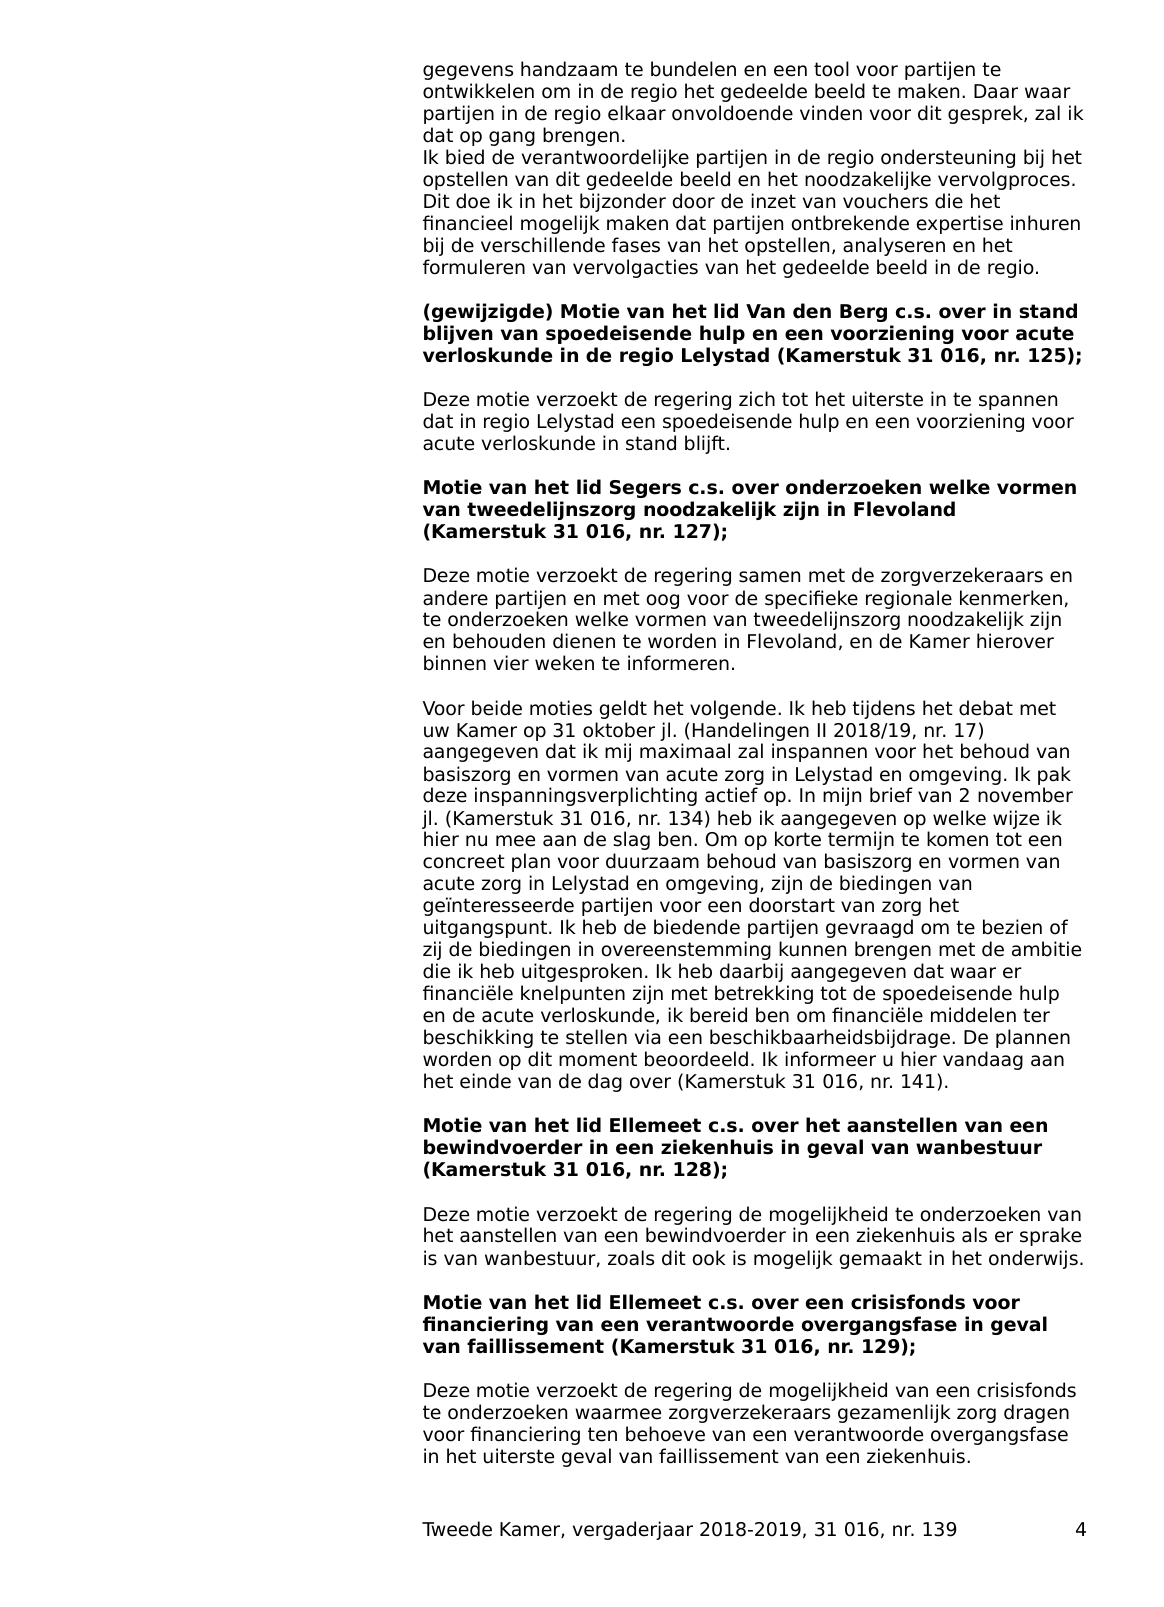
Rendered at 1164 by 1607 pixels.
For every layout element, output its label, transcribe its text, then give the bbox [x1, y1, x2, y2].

text Ik bied de verantwoordelijke partijen in de regio ondersteuning bij het opstellen van dit gedeelde beeld en het noodzakelijke vervolgproces. Dit doe ik in het bijzonder door de inzet van vouchers die het financieel mogelijk maken dat partijen ontbrekende expertise inhuren bij de verschillende fases van het opstellen, analyseren en het formuleren van vervolgacties van het gedeelde beeld in de regio. [422, 147, 1087, 279]
text gegevens handzaam te bundelen en een tool voor partijen te ontwikkelen om in de regio het gedeelde beeld te maken. Daar waar partijen in de regio elkaar onvoldoende vinden voor dit gesprek, zal ik dat op gang brengen. [422, 59, 1087, 147]
text Deze motie verzoekt de regering samen met de zorgverzekeraars en andere partijen en met oog voor de specifieke regionale kenmerken, te onderzoeken welke vormen van tweedelijnszorg noodzakelijk zijn en behouden dienen te worden in Flevoland, en de Kamer hierover binnen vier weken te informeren. [422, 565, 1087, 675]
text Voor beide moties geldt het volgende. Ik heb tijdens het debat met uw Kamer op 31 oktober jl. (Handelingen II 2018/19, nr. 17) aangegeven dat ik mij maximaal zal inspannen voor het behoud van basiszorg en vormen van acute zorg in Lelystad en omgeving. Ik pak deze inspanningsverplichting actief op. In mijn brief van 2 november jl. (Kamerstuk 31 016, nr. 134) heb ik aangegeven op welke wijze ik hier nu mee aan de slag ben. Om op korte termijn te komen tot een concreet plan voor duurzaam behoud van basiszorg en vormen van acute zorg in Lelystad en omgeving, zijn de biedingen van geïnteresseerde partijen voor een doorstart van zorg het uitgangspunt. Ik heb de biedende partijen gevraagd om te bezien of zij de biedingen in overeenstemming kunnen brengen met de ambitie die ik heb uitgesproken. Ik heb daarbij aangegeven dat waar er financiële knelpunten zijn met betrekking tot de spoedeisende hulp en de acute verloskunde, ik bereid ben om financiële middelen ter beschikking te stellen via een beschikbaarheidsbijdrage. De plannen worden op dit moment beoordeeld. Ik informeer u hier vandaag aan het einde van de dag over (Kamerstuk 31 016, nr. 141). [422, 697, 1087, 1093]
subtitle (gewijzigde) Motie van het lid Van den Berg c.s. over in stand blijven van spoedeisende hulp en een voorziening voor acute verloskunde in de regio Lelystad (Kamerstuk 31 016, nr. 125); [422, 301, 1087, 367]
text Deze motie verzoekt de regering zich tot het uiterste in te spannen dat in regio Lelystad een spoedeisende hulp en een voorziening voor acute verloskunde in stand blijft. [422, 389, 1087, 455]
subtitle Motie van het lid Ellemeet c.s. over een crisisfonds voor financiering van een verantwoorde overgangsfase in geval van faillissement (Kamerstuk 31 016, nr. 129); [422, 1292, 1087, 1357]
text Deze motie verzoekt de regering de mogelijkheid te onderzoeken van het aanstellen van een bewindvoerder in een ziekenhuis als er sprake is van wanbestuur, zoals dit ook is mogelijk gemaakt in het onderwijs. [422, 1203, 1087, 1269]
subtitle Motie van het lid Ellemeet c.s. over het aanstellen van een bewindvoerder in een ziekenhuis in geval van wanbestuur (Kamerstuk 31 016, nr. 128); [422, 1115, 1087, 1181]
subtitle Motie van het lid Segers c.s. over onderzoeken welke vormen van tweedelijnszorg noodzakelijk zijn in Flevoland (Kamerstuk 31 016, nr. 127); [422, 477, 1087, 543]
text Deze motie verzoekt de regering de mogelijkheid van een crisisfonds te onderzoeken waarmee zorgverzekeraars gezamenlijk zorg dragen voor financiering ten behoeve van een verantwoorde overgangsfase in het uiterste geval van faillissement van een ziekenhuis. [422, 1380, 1087, 1468]
